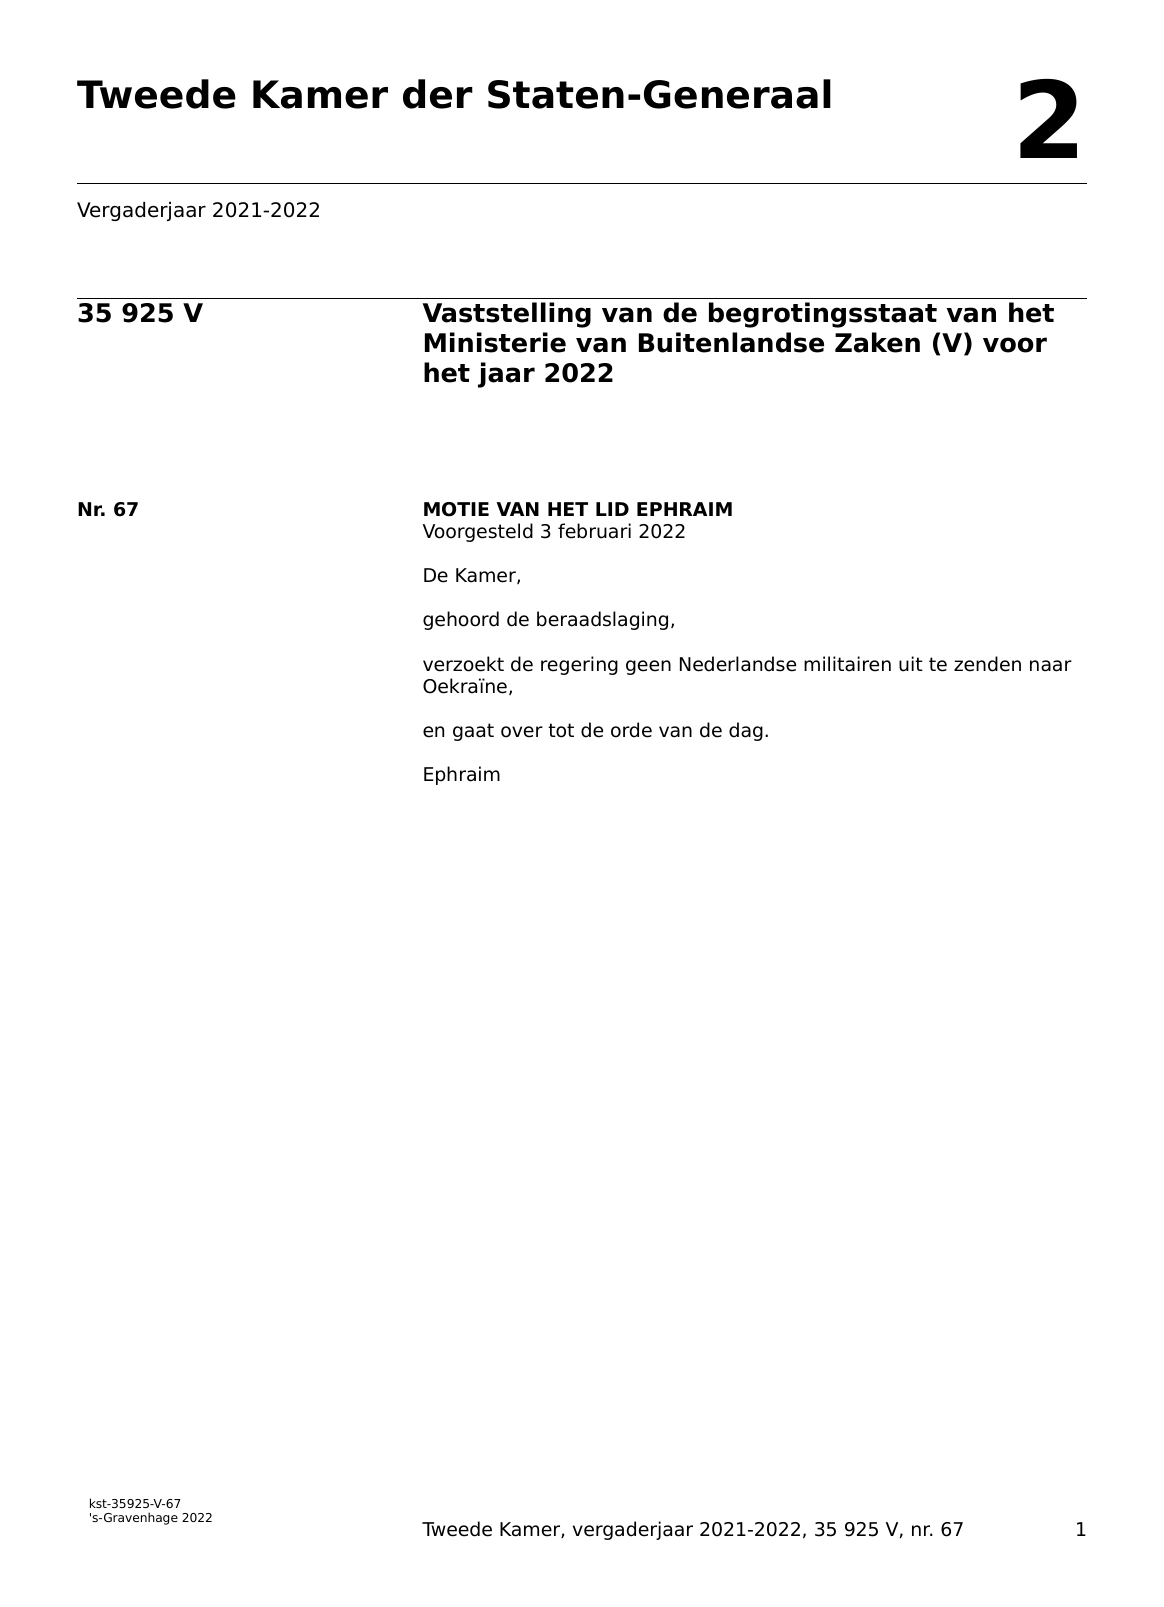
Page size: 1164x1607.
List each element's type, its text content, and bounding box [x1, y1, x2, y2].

text gehoord de beraadslaging, [422, 609, 1087, 631]
text 's-Gravenhage 2022 [88, 1511, 323, 1525]
subtitle 35 925 V Vaststelling van de begrotingsstaat van het Ministerie van Buitenlandse Zaken (V) voor het jaar 2022 [77, 299, 1087, 388]
text De Kamer, [422, 565, 1087, 587]
text verzoekt de regering geen Nederlandse militairen uit te zenden naar Oekraïne, [422, 653, 1087, 697]
table_header Tweede Kamer der Staten-Generaal [77, 59, 886, 183]
text en gaat over tot de orde van de dag. [422, 720, 1087, 742]
table_header 2 [886, 59, 1087, 183]
text Ephraim [422, 764, 1087, 786]
table_cell Vergaderjaar 2021-2022 [77, 184, 1087, 298]
subtitle Nr. 67 MOTIE VAN HET LID EPHRAIM [77, 499, 1087, 521]
text Voorgesteld 3 februari 2022 [422, 521, 1087, 543]
text kst-35925-V-67 [88, 1497, 323, 1511]
